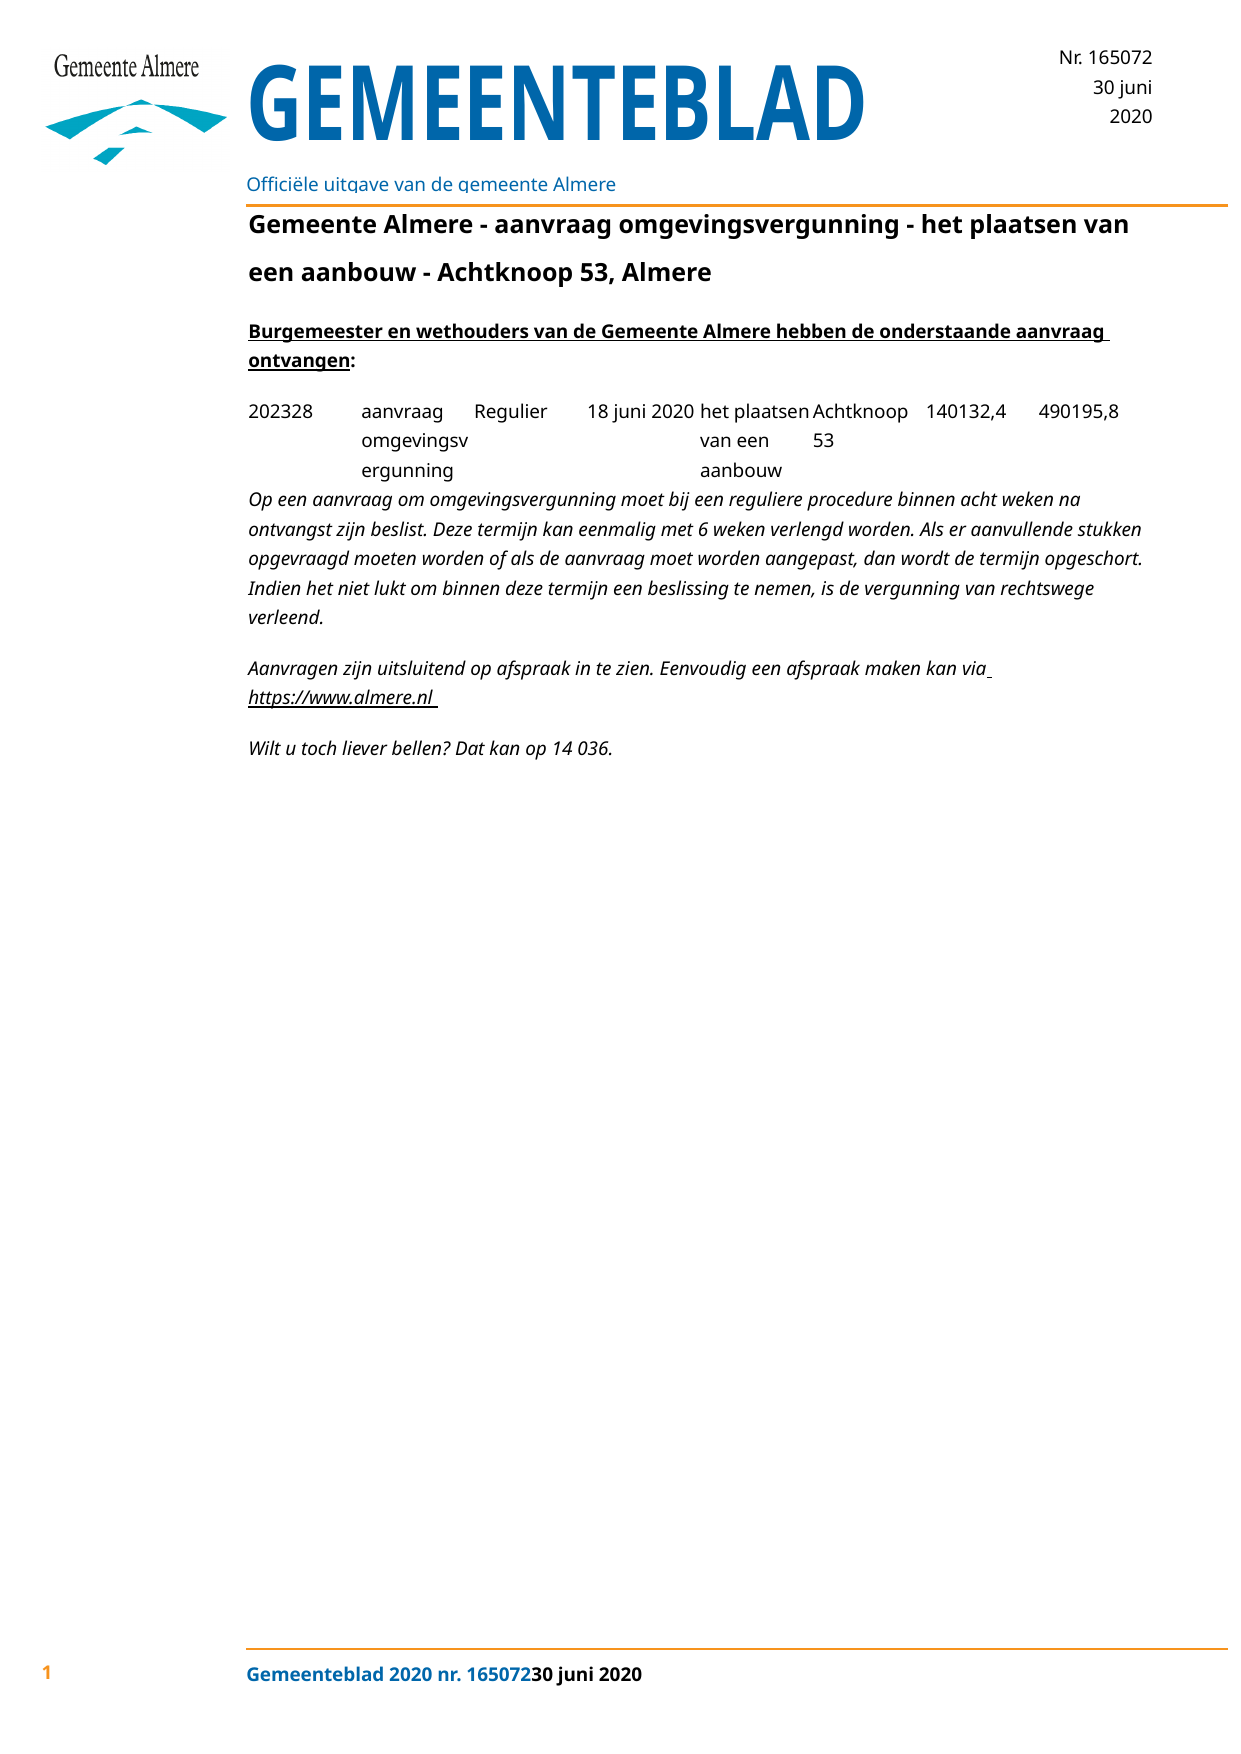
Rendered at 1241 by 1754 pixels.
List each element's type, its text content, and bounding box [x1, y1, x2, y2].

text Gemeente Almere - aanvraag omgevingsvergunning - het plaatsen van een aanbouw - Achtknoop 53, Almere [248, 207, 1152, 288]
table_header 202328 [248, 398, 361, 483]
table_header 490195,8 [1039, 398, 1152, 483]
table_header aanvraag omgevingsvergunning [361, 398, 474, 483]
text Aanvragen zijn uitsluitend op afspraak in te zien. Eenvoudig een afspraak maken kan via https://www.almere.nl [248, 655, 1152, 710]
table_header Achtknoop 53 [813, 398, 926, 483]
table_header het plaatsen van een aanbouw [700, 398, 813, 483]
text Wilt u toch liever bellen? Dat kan op 14 036. [248, 735, 1152, 761]
text Op een aanvraag om omgevingsvergunning moet bij een reguliere procedure binnen acht weken na ontvangst zijn beslist. Deze termijn kan eenmalig met 6 weken verlengd worden. Als er aanvullende stukken opgevraagd moeten worden of als de aanvraag moet worden aangepast, dan wordt de termijn opgeschort. Indien het niet lukt om binnen deze termijn een beslissing te nemen, is de vergunning van rechtswege verleend. [248, 486, 1152, 630]
table_header 18 juni 2020 [587, 398, 700, 483]
table_header 140132,4 [926, 398, 1038, 483]
text Burgemeester en wethouders van de Gemeente Almere hebben de onderstaande aanvraag ontvangen: [248, 318, 1152, 373]
picture [41, 47, 231, 172]
table_header Regulier [474, 398, 587, 483]
